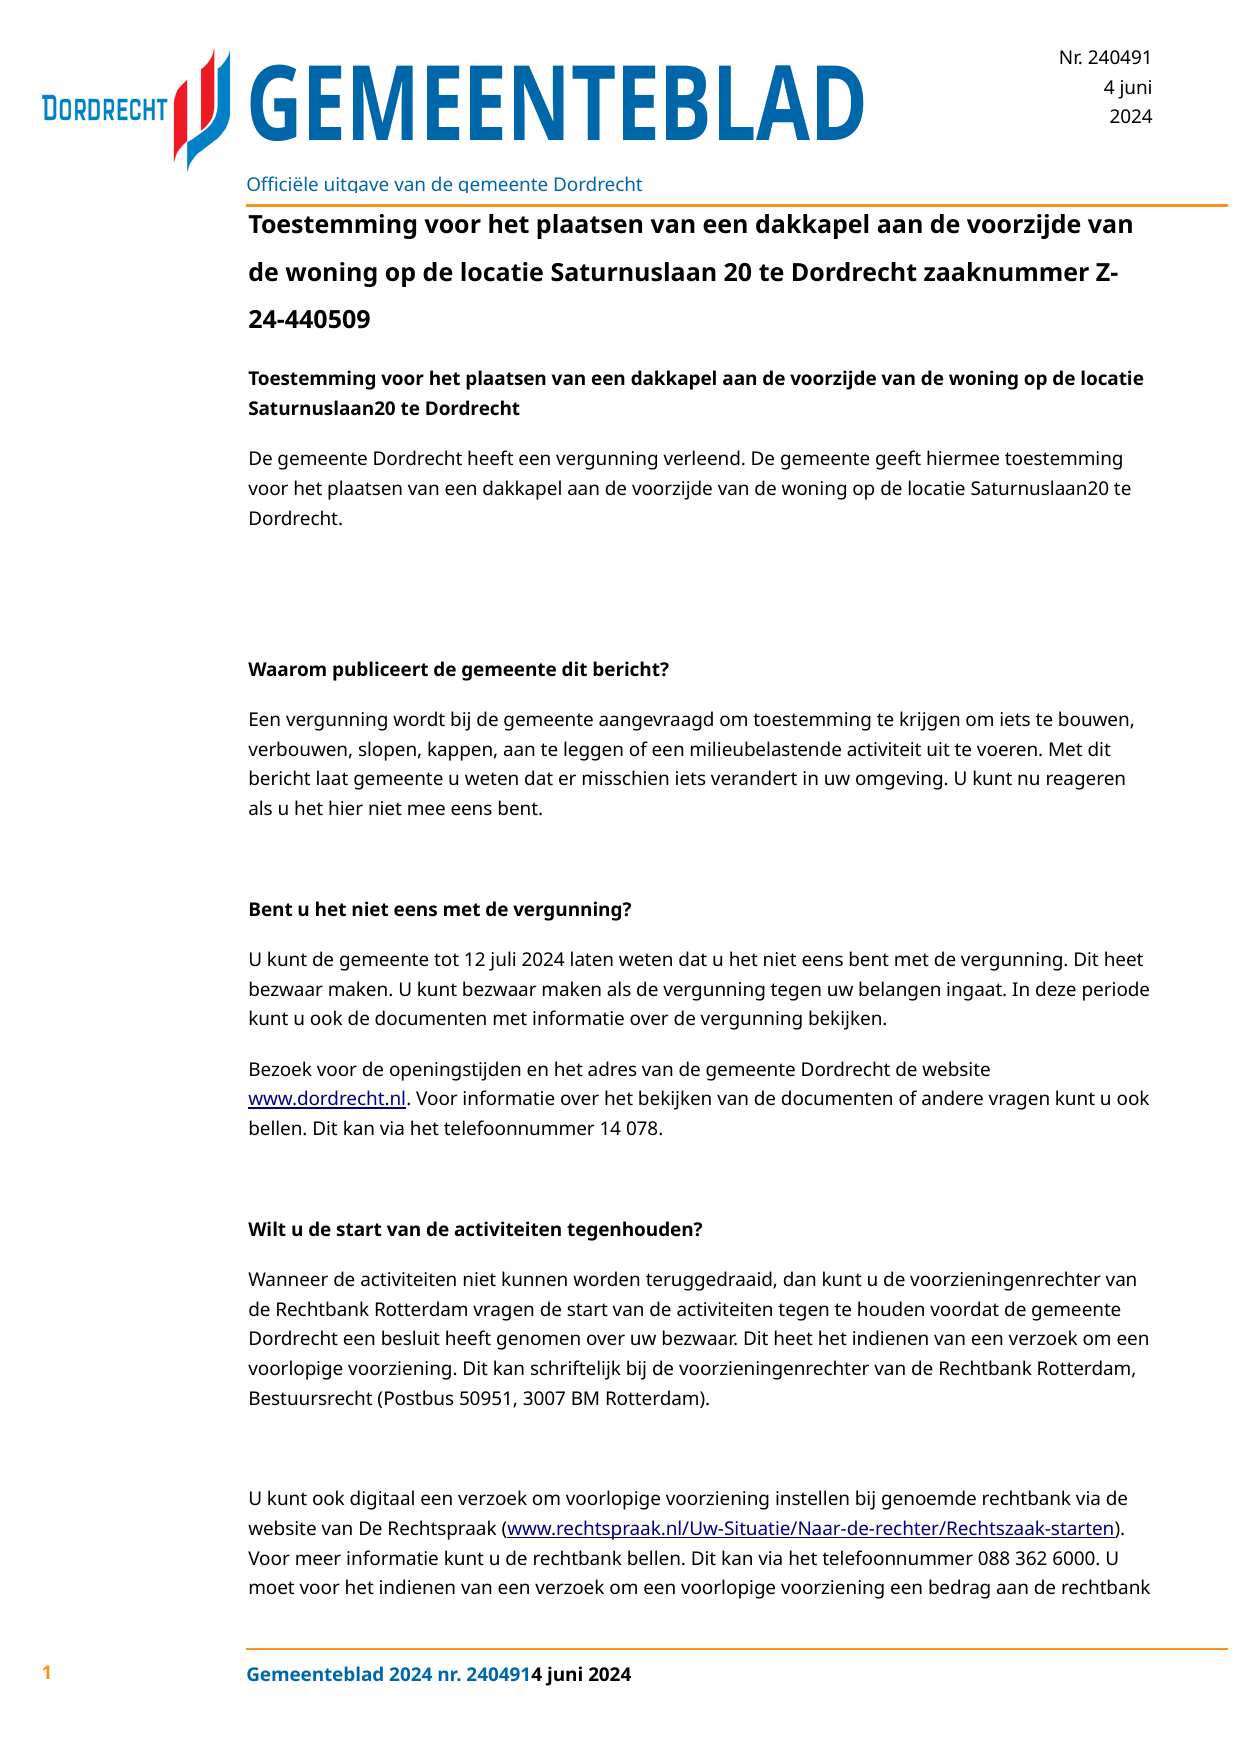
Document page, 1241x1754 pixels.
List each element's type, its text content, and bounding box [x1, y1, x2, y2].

text U kunt de gemeente tot 12 juli 2024 laten weten dat u het niet eens bent met de vergunning. Dit heet bezwaar maken. U kunt bezwaar maken als de vergunning tegen uw belangen ingaat. In deze periode kunt u ook de documenten met informatie over de vergunning bekijken. [248, 946, 1152, 1031]
text Waarom publiceert de gemeente dit bericht? [248, 656, 1152, 682]
text Toestemming voor het plaatsen van een dakkapel aan de voorzijde van de woning op de locatie Saturnuslaan 20 te Dordrecht zaaknummer Z-24-440509 [248, 207, 1152, 336]
text Wilt u de start van de activiteiten tegenhouden? [248, 1216, 1152, 1242]
text Bent u het niet eens met de vergunning? [248, 896, 1152, 922]
text Wanneer de activiteiten niet kunnen worden teruggedraaid, dan kunt u de voorzieningenrechter van de Rechtbank Rotterdam vragen de start van de activiteiten tegen te houden voordat de gemeente Dordrecht een besluit heeft genomen over uw bezwaar. Dit heet het indienen van een verzoek om een voorlopige voorziening. Dit kan schriftelijk bij de voorzieningenrechter van de Rechtbank Rotterdam, Bestuursrecht (Postbus 50951, 3007 BM Rotterdam). [248, 1266, 1152, 1410]
text Bezoek voor de openingstijden en het adres van de gemeente Dordrecht de website www.dordrecht.nl. Voor informatie over het bekijken van de documenten of andere vragen kunt u ook bellen. Dit kan via het telefoonnummer 14 078. [248, 1056, 1152, 1141]
text U kunt ook digitaal een verzoek om voorlopige voorziening instellen bij genoemde rechtbank via de website van De Rechtspraak (www.rechtspraak.nl/Uw-Situatie/Naar-de-rechter/Rechtszaak-starten). Voor meer informatie kunt u de rechtbank bellen. Dit kan via het telefoonnummer 088 362 6000. U moet voor het indienen van een verzoek om een voorlopige voorziening een bedrag aan de rechtbank [248, 1486, 1152, 1600]
picture [41, 47, 231, 172]
text De gemeente Dordrecht heeft een vergunning verleend. De gemeente geeft hiermee toestemming voor het plaatsen van een dakkapel aan de voorzijde van de woning op de locatie Saturnuslaan20 te Dordrecht. [248, 446, 1152, 530]
text Toestemming voor het plaatsen van een dakkapel aan de voorzijde van de woning op de locatie Saturnuslaan20 te Dordrecht [248, 366, 1152, 421]
text Een vergunning wordt bij de gemeente aangevraagd om toestemming te krijgen om iets te bouwen, verbouwen, slopen, kappen, aan te leggen of een milieubelastende activiteit uit te voeren. Met dit bericht laat gemeente u weten dat er misschien iets verandert in uw omgeving. U kunt nu reageren als u het hier niet mee eens bent. [248, 706, 1152, 821]
